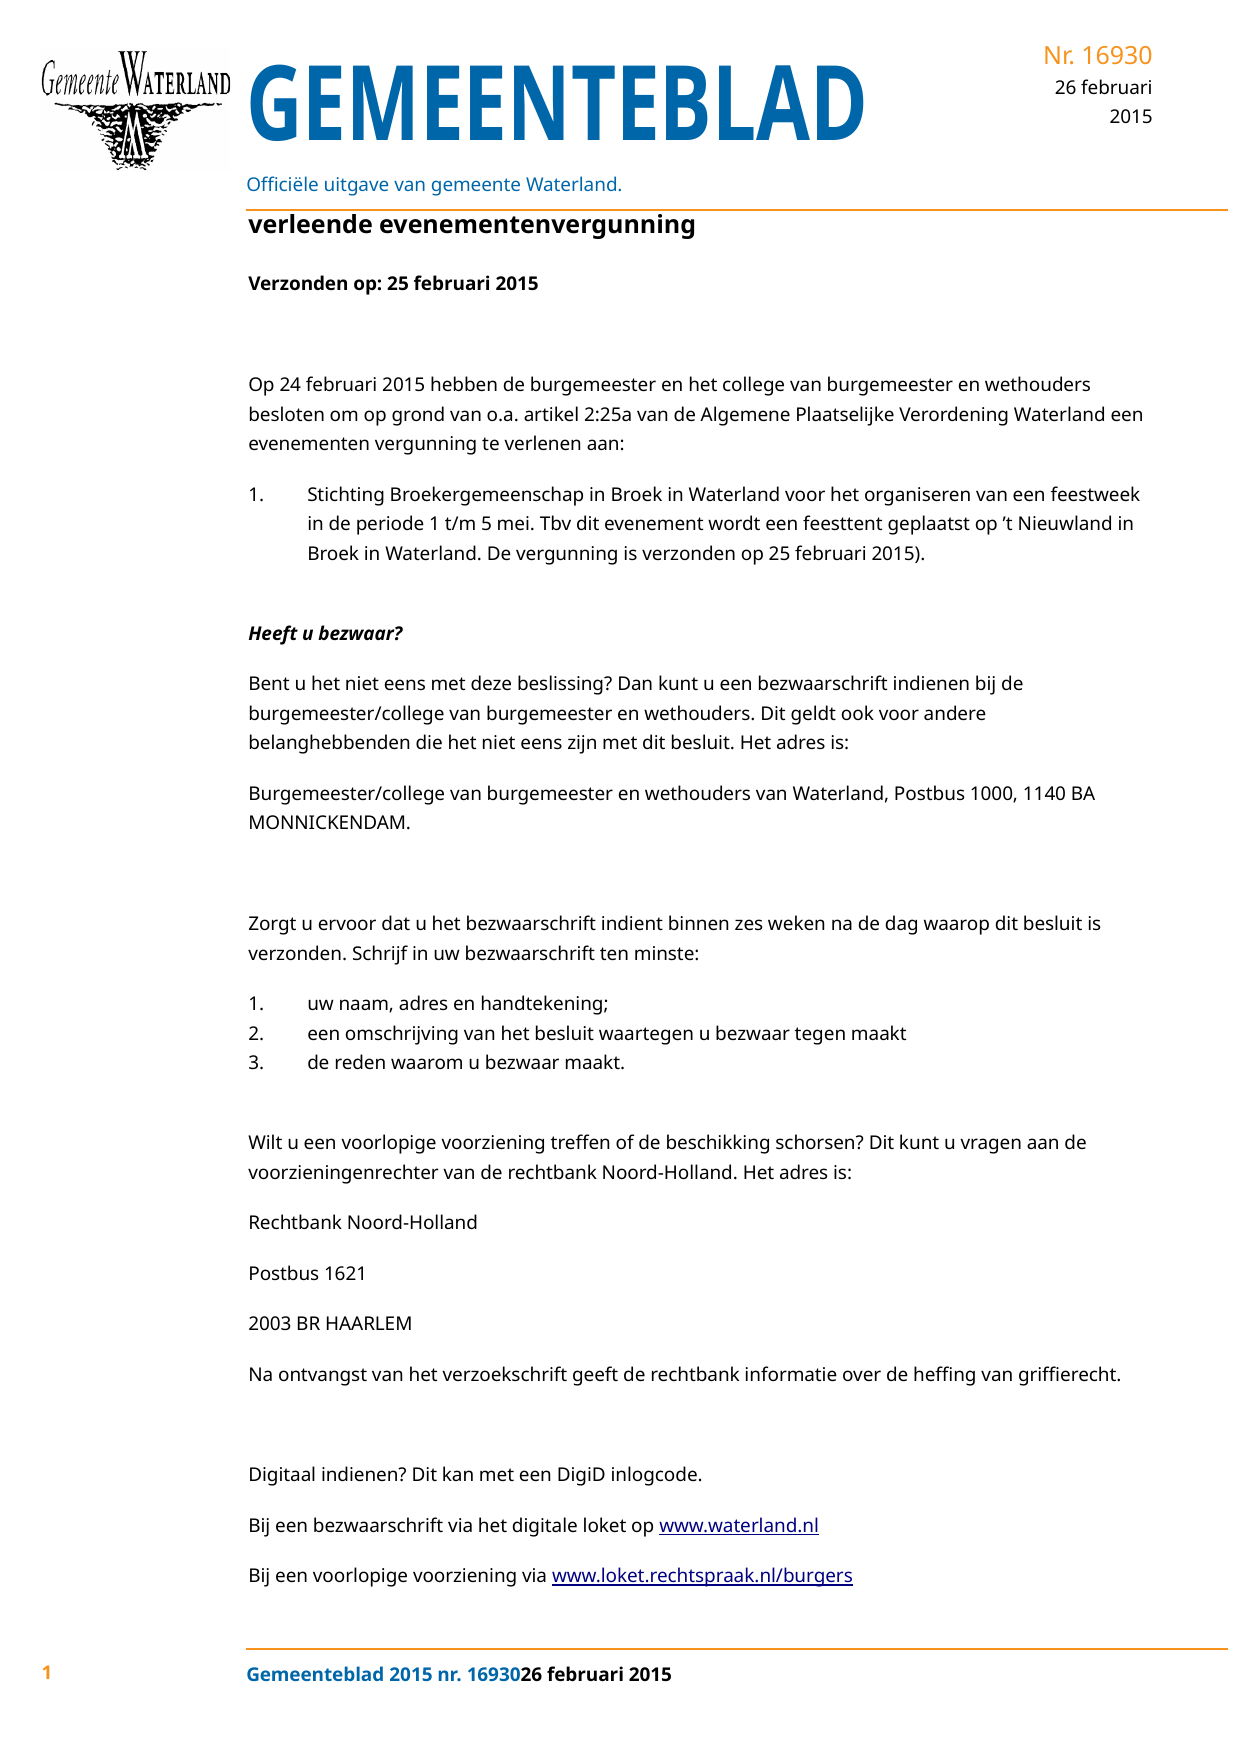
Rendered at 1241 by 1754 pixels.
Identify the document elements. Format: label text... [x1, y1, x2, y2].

text Bij een voorlopige voorziening via www.loket.rechtspraak.nl/burgers [248, 1562, 1152, 1588]
text Zorgt u ervoor dat u het bezwaarschrift indient binnen zes weken na de dag waarop dit besluit is verzonden. Schrijf in uw bezwaarschrift ten minste: [248, 910, 1152, 966]
text Na ontvangst van het verzoekschrift geeft de rechtbank informatie over de heffing van griffierecht. [248, 1361, 1152, 1386]
text verleende evenementenvergunning [248, 211, 1152, 241]
text Heeft u bezwaar? [248, 620, 1152, 646]
picture [41, 47, 231, 172]
list Stichting Broekergemeenschap in Broek in Waterland voor het organiseren van een feestweek in de periode 1 t/m 5 mei. Tbv dit evenement wordt een feesttent geplaatst op ’t Nieuwland in Broek in Waterland. De vergunning is verzonden op 25 februari 2015). [248, 481, 1152, 566]
text Verzonden op: 25 februari 2015 [248, 270, 1152, 296]
text 2003 BR HAARLEM [248, 1310, 1152, 1336]
text Digitaal indienen? Dit kan met een DigiD inlogcode. [248, 1462, 1152, 1487]
list de reden waarom u bezwaar maakt. [248, 1049, 1152, 1075]
text Rechtbank Noord-Holland [248, 1209, 1152, 1235]
text Bij een bezwaarschrift via het digitale loket op www.waterland.nl [248, 1512, 1152, 1538]
text Wilt u een voorlopige voorziening treffen of de beschikking schorsen? Dit kunt u vragen aan de voorzieningenrechter van de rechtbank Noord-Holland. Het adres is: [248, 1129, 1152, 1185]
text Postbus 1621 [248, 1260, 1152, 1286]
text Bent u het niet eens met deze beslissing? Dan kunt u een bezwaarschrift indienen bij de burgemeester/college van burgemeester en wethouders. Dit geldt ook voor andere belanghebbenden die het niet eens zijn met dit besluit. Het adres is: [248, 670, 1152, 755]
text Burgemeester/college van burgemeester en wethouders van Waterland, Postbus 1000, 1140 BA MONNICKENDAM. [248, 780, 1152, 835]
list een omschrijving van het besluit waartegen u bezwaar tegen maakt [248, 1020, 1152, 1046]
text Op 24 februari 2015 hebben de burgemeester en het college van burgemeester en wethouders besloten om op grond van o.a. artikel 2:25a van de Algemene Plaatselijke Verordening Waterland een evenementen vergunning te verlenen aan: [248, 371, 1152, 456]
list uw naam, adres en handtekening; [248, 990, 1152, 1016]
